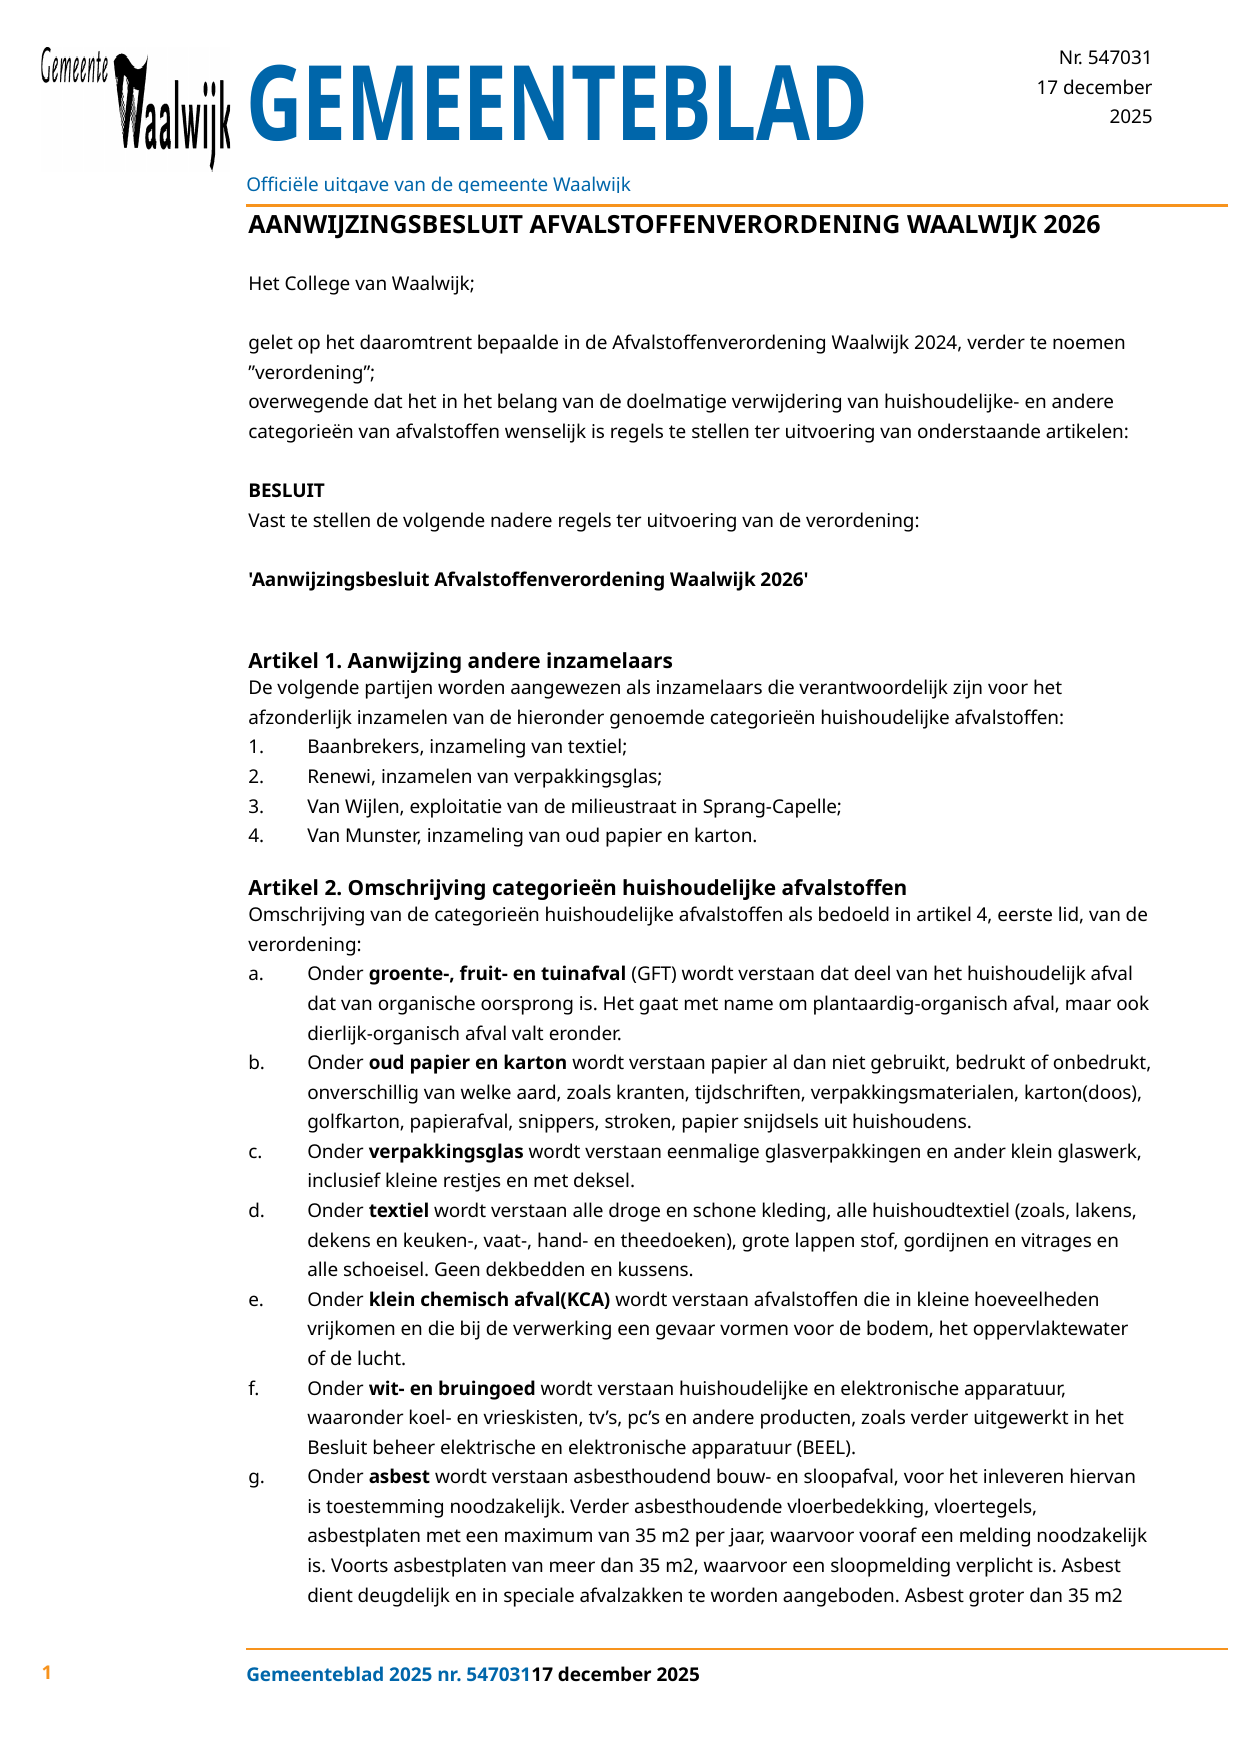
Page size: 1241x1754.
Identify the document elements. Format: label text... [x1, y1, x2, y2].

text overwegende dat het in het belang van de doelmatige verwijdering van huishoudelijke- en andere categorieën van afvalstoffen wenselijk is regels te stellen ter uitvoering van onderstaande artikelen: [248, 389, 1152, 444]
list Onder textiel wordt verstaan alle droge en schone kleding, alle huishoudtextiel (zoals, lakens, dekens en keuken-, vaat-, hand- en theedoeken), grote lappen stof, gordijnen en vitrages en alle schoeisel. Geen dekbedden en kussens. [248, 1197, 1152, 1282]
list Onder verpakkingsglas wordt verstaan eenmalige glasverpakkingen en ander klein glaswerk, inclusief kleine restjes en met deksel. [248, 1138, 1152, 1193]
text gelet op het daaromtrent bepaalde in de Afvalstoffenverordening Waalwijk 2024, verder te noemen ”verordening”; [248, 329, 1152, 385]
text BESLUIT [248, 477, 1152, 503]
text Het College van Waalwijk; [248, 270, 1152, 296]
list Baanbrekers, inzameling van textiel; [248, 734, 1152, 759]
text Vast te stellen de volgende nadere regels ter uitvoering van de verordening: [248, 507, 1152, 533]
list Van Wijlen, exploitatie van de milieustraat in Sprang-Capelle; [248, 793, 1152, 819]
list Onder wit- en bruingoed wordt verstaan huishoudelijke en elektronische apparatuur, waaronder koel- en vrieskisten, tv’s, pc’s en andere producten, zoals verder uitgewerkt in het Besluit beheer elektrische en elektronische apparatuur (BEEL). [248, 1375, 1152, 1459]
text AANWIJZINGSBESLUIT AFVALSTOFFENVERORDENING WAALWIJK 2026 [248, 207, 1152, 241]
text 'Aanwijzingsbesluit Afvalstoffenverordening Waalwijk 2026' [248, 566, 1152, 592]
text Artikel 2. Omschrijving categorieën huishoudelijke afvalstoffen [248, 873, 1152, 901]
list Onder asbest wordt verstaan asbesthoudend bouw- en sloopafval, voor het inleveren hiervan is toestemming noodzakelijk. Verder asbesthoudende vloerbedekking, vloertegels, asbestplaten met een maximum van 35 m2 per jaar, waarvoor vooraf een melding noodzakelijk is. Voorts asbestplaten van meer dan 35 m2, waarvoor een sloopmelding verplicht is. Asbest dient deugdelijk en in speciale afvalzakken te worden aangeboden. Asbest groter dan 35 m2 [248, 1463, 1152, 1607]
list Renewi, inzamelen van verpakkingsglas; [248, 763, 1152, 789]
text Artikel 1. Aanwijzing andere inzamelaars [248, 646, 1152, 674]
text De volgende partijen worden aangewezen als inzamelaars die verantwoordelijk zijn voor het afzonderlijk inzamelen van de hieronder genoemde categorieën huishoudelijke afvalstoffen: [248, 674, 1152, 730]
list Onder klein chemisch afval(KCA) wordt verstaan afvalstoffen die in kleine hoeveelheden vrijkomen en die bij de verwerking een gevaar vormen voor de bodem, het oppervlaktewater of de lucht. [248, 1286, 1152, 1371]
list Van Munster, inzameling van oud papier en karton. [248, 822, 1152, 848]
text Omschrijving van de categorieën huishoudelijke afvalstoffen als bedoeld in artikel 4, eerste lid, van de verordening: [248, 901, 1152, 957]
list Onder groente-, fruit- en tuinafval (GFT) wordt verstaan dat deel van het huishoudelijk afval dat van organische oorsprong is. Het gaat met name om plantaardig-organisch afval, maar ook dierlijk-organisch afval valt eronder. [248, 961, 1152, 1045]
picture [41, 47, 231, 172]
list Onder oud papier en karton wordt verstaan papier al dan niet gebruikt, bedrukt of onbedrukt, onverschillig van welke aard, zoals kranten, tijdschriften, verpakkingsmaterialen, karton(doos), golfkarton, papierafval, snippers, stroken, papier snijdsels uit huishoudens. [248, 1049, 1152, 1134]
